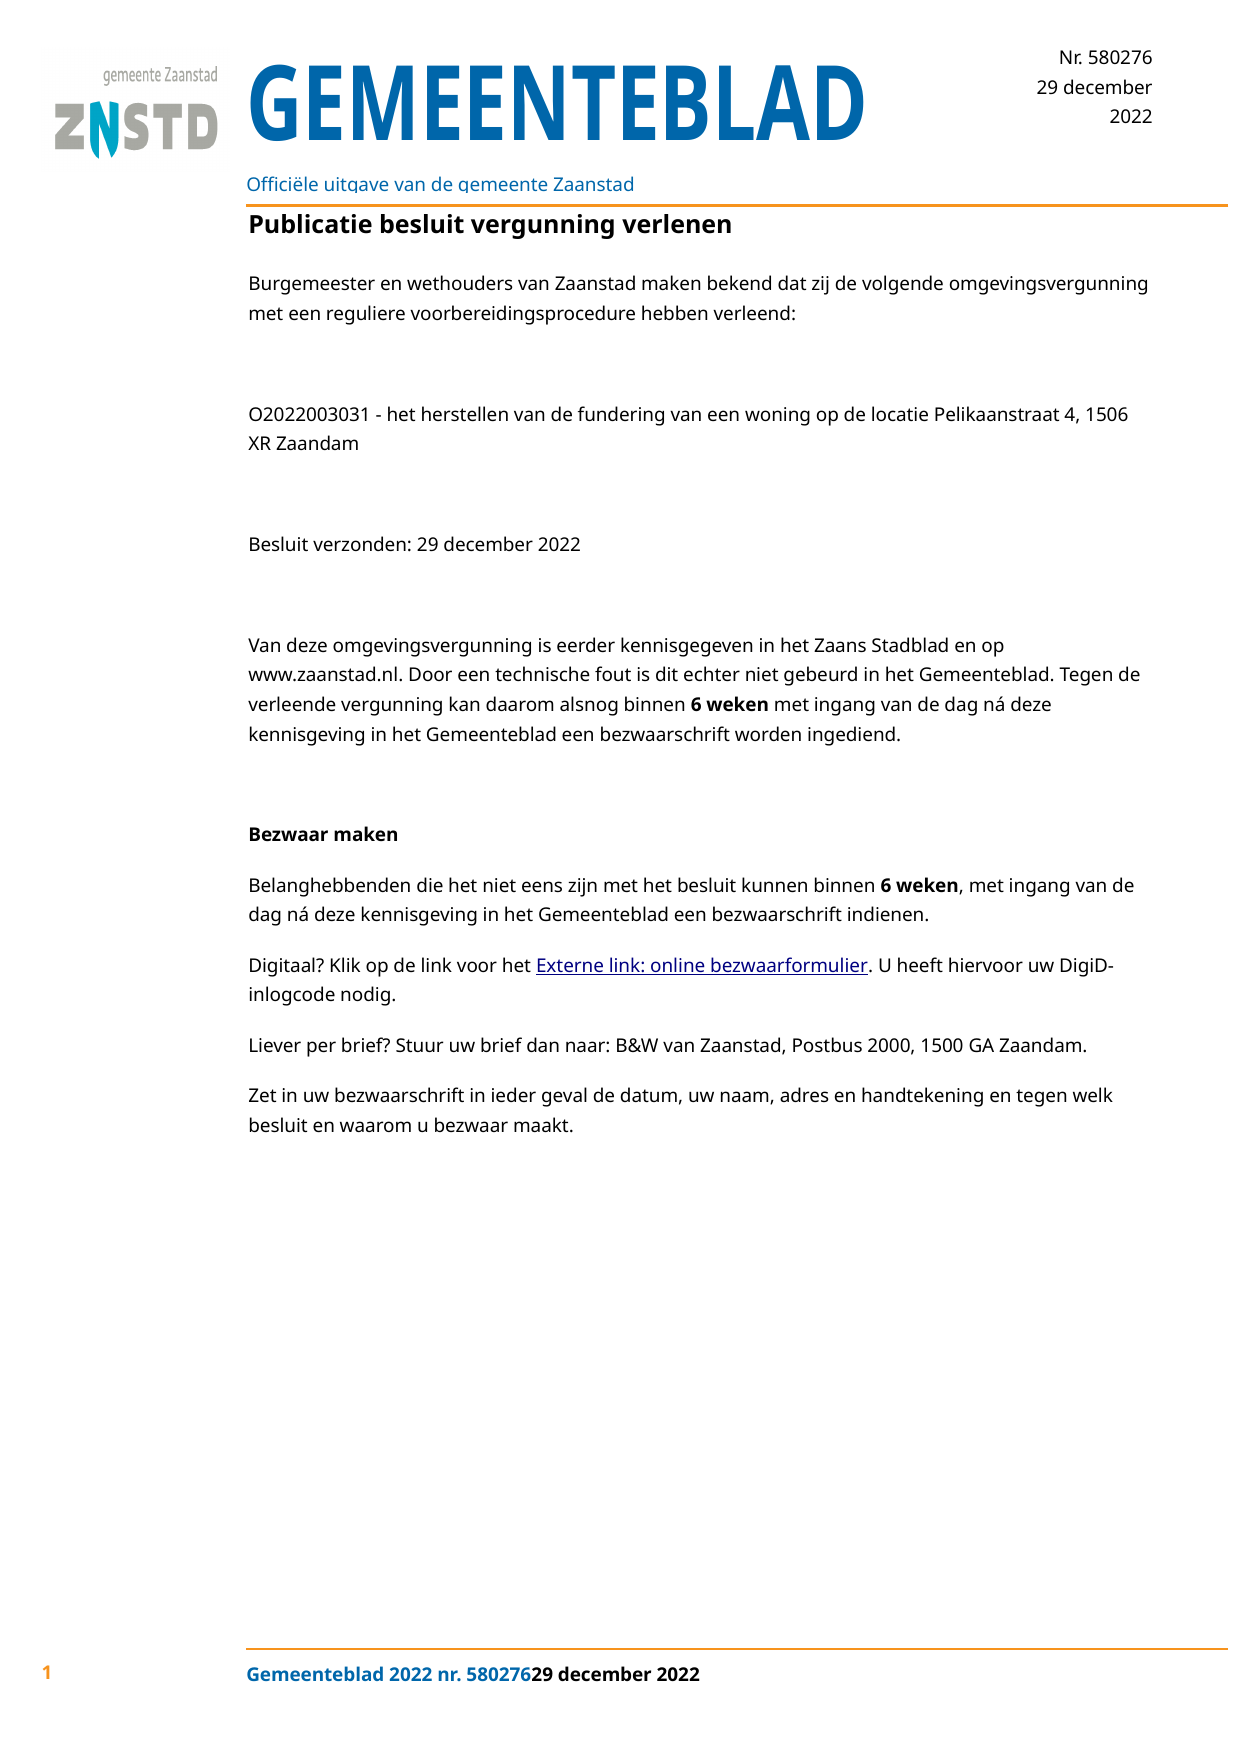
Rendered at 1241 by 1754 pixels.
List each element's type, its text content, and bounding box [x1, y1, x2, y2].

text Digitaal? Klik op de link voor het Externe link: online bezwaarformulier. U heeft hiervoor uw DigiD-inlogcode nodig. [248, 952, 1152, 1007]
text O2022003031 - het herstellen van de fundering van een woning op de locatie Pelikaanstraat 4, 1506 XR Zaandam [248, 401, 1152, 456]
text Burgemeester en wethouders van Zaanstad maken bekend dat zij de volgende omgevingsvergunning met een reguliere voorbereidingsprocedure hebben verleend: [248, 270, 1152, 326]
text Besluit verzonden: 29 december 2022 [248, 531, 1152, 557]
text Belanghebbenden die het niet eens zijn met het besluit kunnen binnen 6 weken, met ingang van de dag ná deze kennisgeving in het Gemeenteblad een bezwaarschrift indienen. [248, 872, 1152, 927]
picture [41, 47, 231, 172]
text Bezwaar maken [248, 822, 1152, 847]
text Zet in uw bezwaarschrift in ieder geval de datum, uw naam, adres en handtekening en tegen welk besluit en waarom u bezwaar maakt. [248, 1082, 1152, 1138]
text Publicatie besluit vergunning verlenen [248, 207, 1152, 241]
text Liever per brief? Stuur uw brief dan naar: B&W van Zaanstad, Postbus 2000, 1500 GA Zaandam. [248, 1032, 1152, 1058]
text Van deze omgevingsvergunning is eerder kennisgegeven in het Zaans Stadblad en op www.zaanstad.nl. Door een technische fout is dit echter niet gebeurd in het Gemeenteblad. Tegen de verleende vergunning kan daarom alsnog binnen 6 weken met ingang van de dag ná deze kennisgeving in het Gemeenteblad een bezwaarschrift worden ingediend. [248, 632, 1152, 746]
